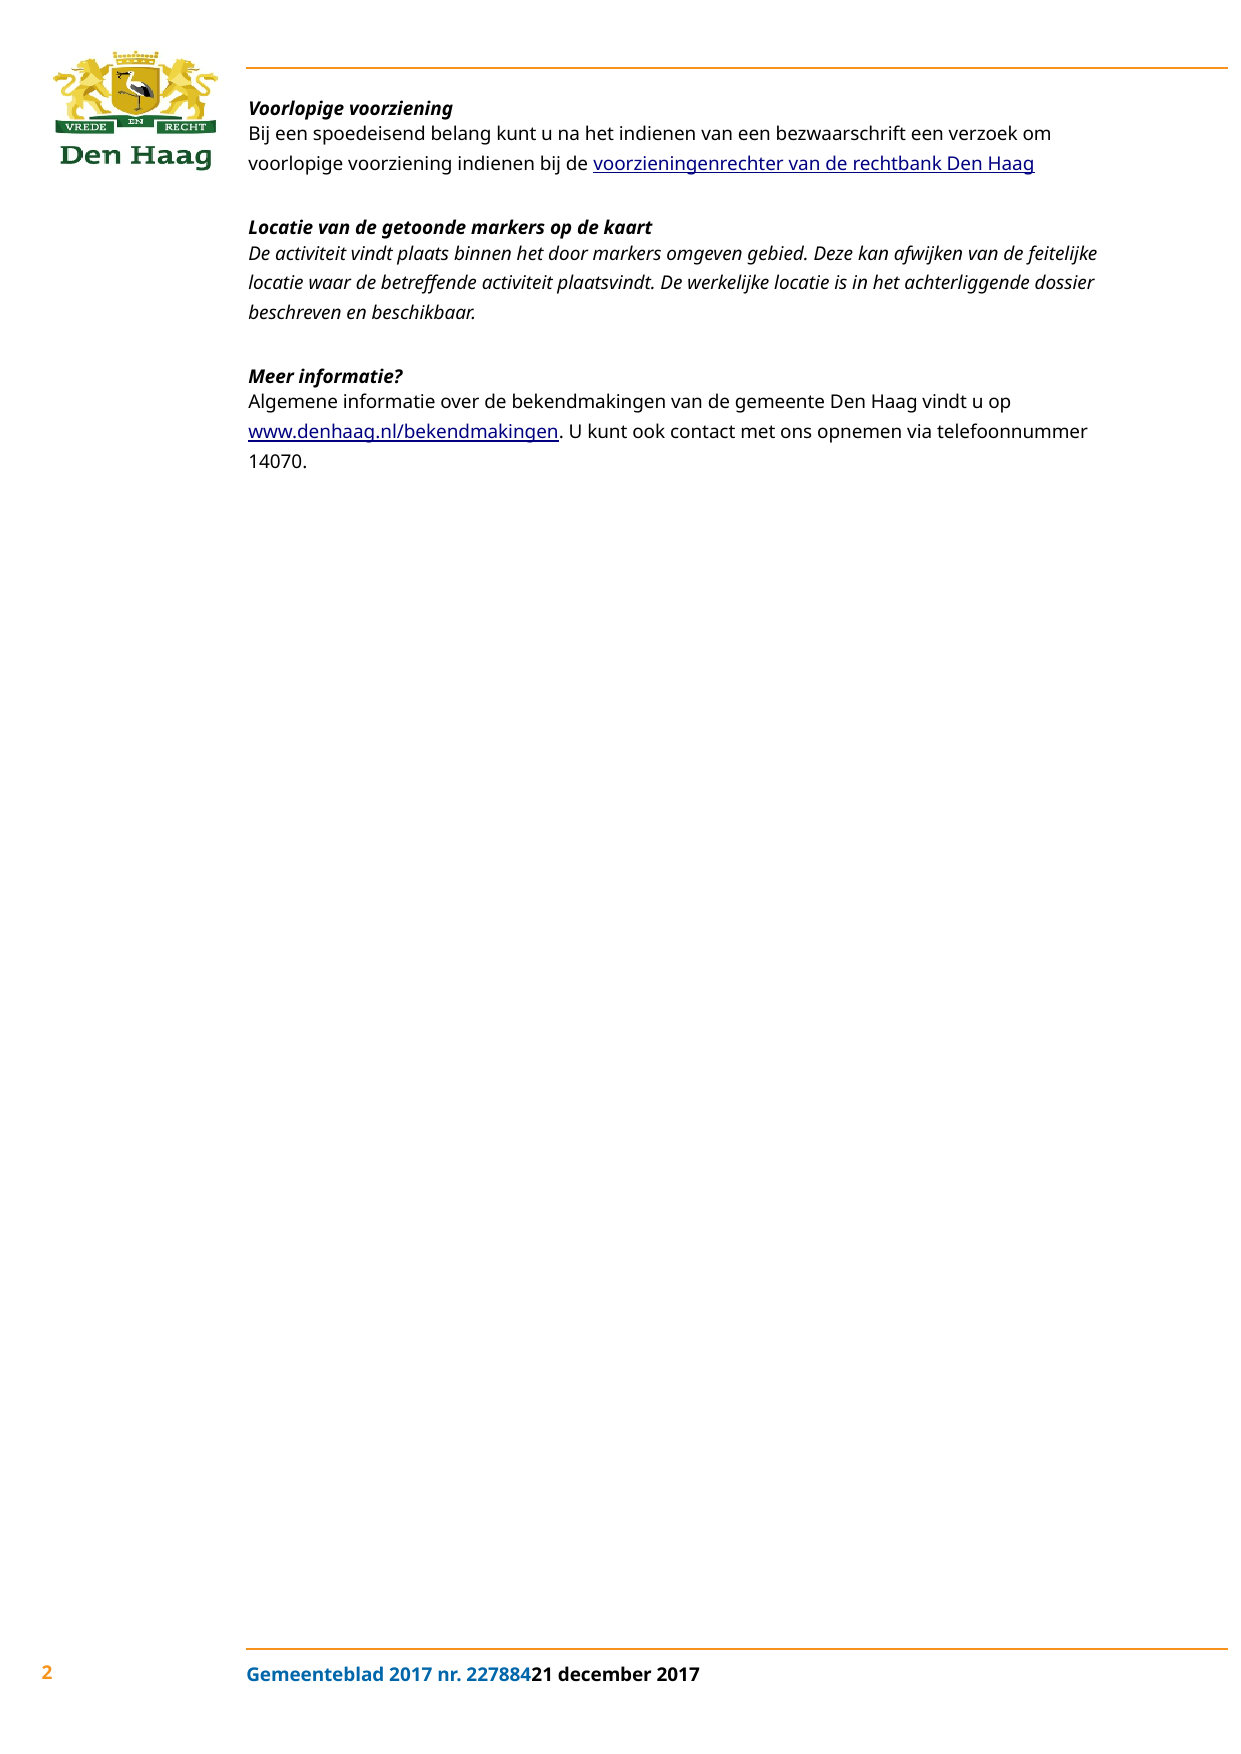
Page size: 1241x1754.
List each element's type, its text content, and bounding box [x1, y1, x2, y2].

text Bij een spoedeisend belang kunt u na het indienen van een bezwaarschrift een verzoek om voorlopige voorziening indienen bij de voorzieningenrechter van de rechtbank Den Haag [248, 121, 1152, 176]
text De activiteit vindt plaats binnen het door markers omgeven gebied. Deze kan afwijken van de feitelijke locatie waar de betreffende activiteit plaatsvindt. De werkelijke locatie is in het achterliggende dossier beschreven en beschikbaar. [248, 240, 1152, 325]
text Algemene informatie over de bekendmakingen van de gemeente Den Haag vindt u op www.denhaag.nl/bekendmakingen. U kunt ook contact met ons opnemen via telefoonnummer 14070. [248, 389, 1152, 473]
text Meer informatie? [248, 363, 1152, 389]
text Voorlopige voorziening [248, 95, 1152, 121]
picture [41, 47, 231, 172]
text Locatie van de getoonde markers op de kaart [248, 214, 1152, 240]
